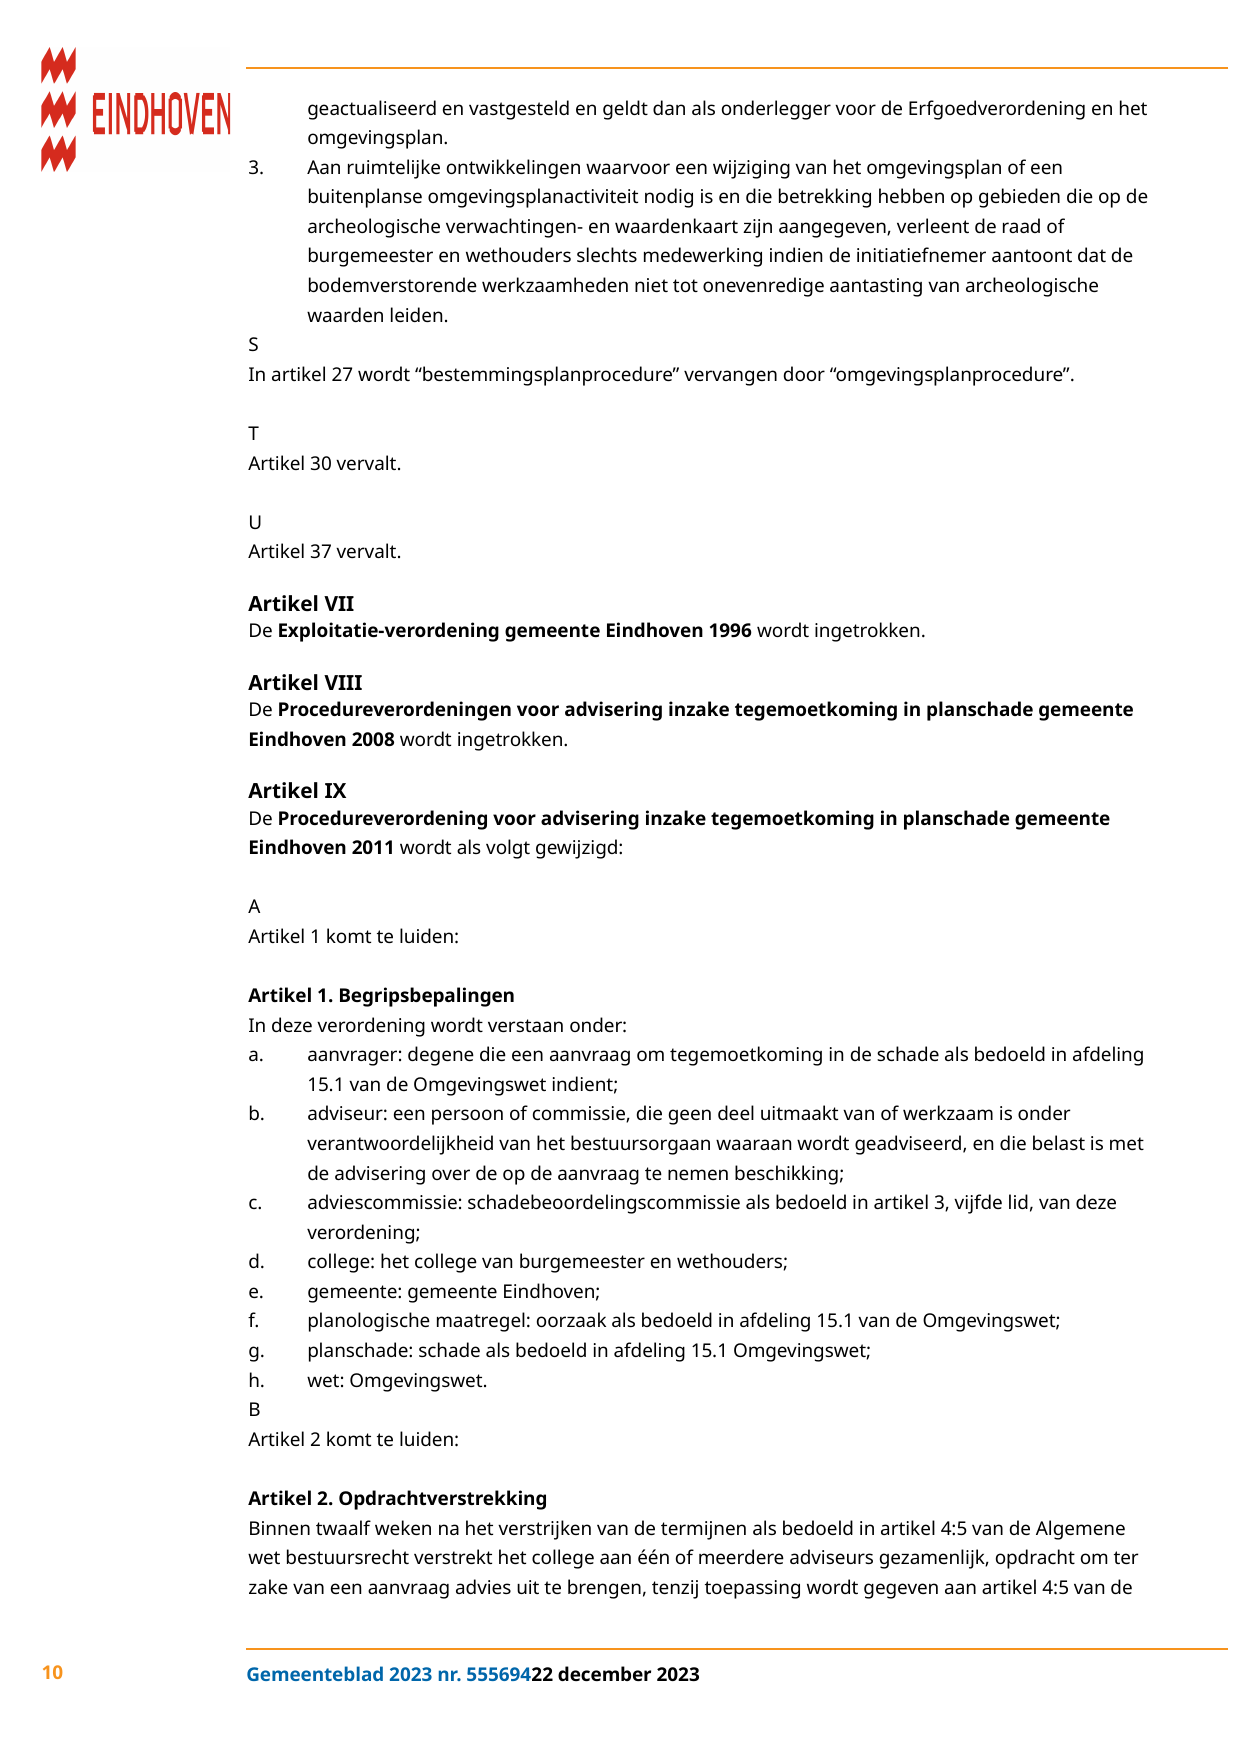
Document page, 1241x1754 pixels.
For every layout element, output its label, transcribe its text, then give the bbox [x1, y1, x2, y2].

text T [248, 420, 1152, 446]
text Artikel 1. Begripsbepalingen [248, 982, 1152, 1008]
list gemeente: gemeente Eindhoven; [248, 1278, 1152, 1304]
list Aan ruimtelijke ontwikkelingen waarvoor een wijziging van het omgevingsplan of een buitenplanse omgevingsplanactiviteit nodig is en die betrekking hebben op gebieden die op de archeologische verwachtingen- en waardenkaart zijn aangegeven, verleent de raad of burgemeester en wethouders slechts medewerking indien de initiatiefnemer aantoont dat de bodemverstorende werkzaamheden niet tot onevenredige aantasting van archeologische waarden leiden. [248, 154, 1152, 328]
list planologische maatregel: oorzaak als bedoeld in afdeling 15.1 van de Omgevingswet; [248, 1308, 1152, 1333]
text A [248, 893, 1152, 919]
text Artikel 37 vervalt. [248, 538, 1152, 564]
text Artikel 2. Opdrachtverstrekking [248, 1485, 1152, 1511]
text Artikel VIII [248, 668, 1152, 696]
text U [248, 509, 1152, 535]
text S [248, 331, 1152, 357]
text Artikel 1 komt te luiden: [248, 923, 1152, 949]
list adviseur: een persoon of commissie, die geen deel uitmaakt van of werkzaam is onder verantwoordelijkheid van het bestuursorgaan waaraan wordt geadviseerd, en die belast is met de advisering over de op de aanvraag te nemen beschikking; [248, 1101, 1152, 1185]
text In artikel 27 wordt “bestemmingsplanprocedure” vervangen door “omgevingsplanprocedure”. [248, 361, 1152, 387]
list planschade: schade als bedoeld in afdeling 15.1 Omgevingswet; [248, 1337, 1152, 1363]
text B [248, 1396, 1152, 1422]
text In deze verordening wordt verstaan onder: [248, 1012, 1152, 1037]
list adviescommissie: schadebeoordelingscommissie als bedoeld in artikel 3, vijfde lid, van deze verordening; [248, 1189, 1152, 1244]
text De Procedureverordeningen voor advisering inzake tegemoetkoming in planschade gemeente Eindhoven 2008 wordt ingetrokken. [248, 696, 1152, 752]
text De Procedureverordening voor advisering inzake tegemoetkoming in planschade gemeente Eindhoven 2011 wordt als volgt gewijzigd: [248, 805, 1152, 860]
text Artikel 30 vervalt. [248, 450, 1152, 476]
list wet: Omgevingswet. [248, 1367, 1152, 1392]
list geactualiseerd en vastgesteld en geldt dan als onderlegger voor de Erfgoedverordening en het omgevingsplan. [248, 95, 1152, 150]
text Artikel IX [248, 776, 1152, 805]
text Artikel 2 komt te luiden: [248, 1426, 1152, 1452]
text De Exploitatie-verordening gemeente Eindhoven 1996 wordt ingetrokken. [248, 617, 1152, 643]
text Binnen twaalf weken na het verstrijken van de termijnen als bedoeld in artikel 4:5 van de Algemene wet bestuursrecht verstrekt het college aan één of meerdere adviseurs gezamenlijk, opdracht om ter zake van een aanvraag advies uit te brengen, tenzij toepassing wordt gegeven aan artikel 4:5 van de [248, 1515, 1152, 1599]
list college: het college van burgemeester en wethouders; [248, 1248, 1152, 1274]
text Artikel VII [248, 589, 1152, 617]
list aanvrager: degene die een aanvraag om tegemoetkoming in de schade als bedoeld in afdeling 15.1 van de Omgevingswet indient; [248, 1041, 1152, 1097]
picture [41, 47, 231, 172]
